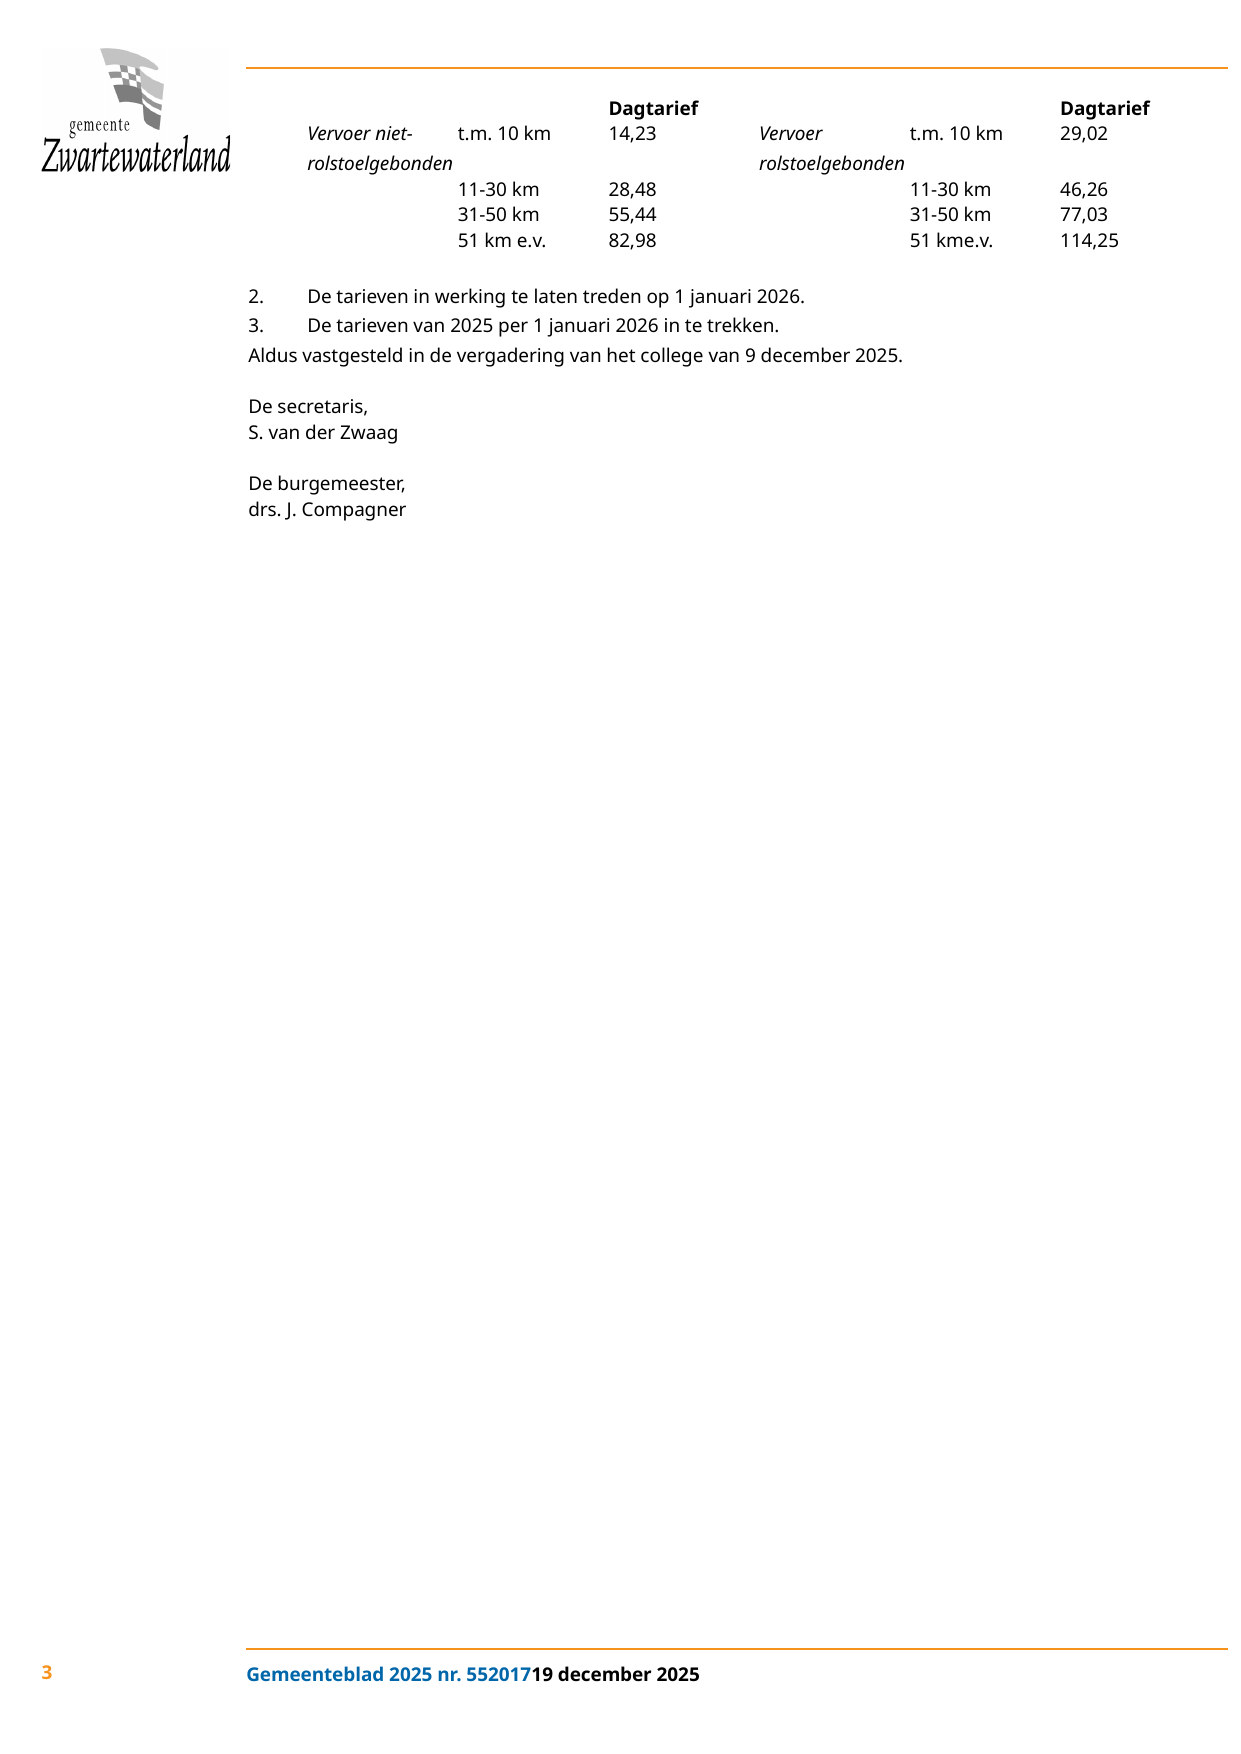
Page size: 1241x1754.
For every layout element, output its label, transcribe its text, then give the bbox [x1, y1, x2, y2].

table_cell [759, 202, 909, 227]
table_cell Vervoer rolstoelgebonden [759, 121, 909, 176]
table_cell 28,48 [608, 176, 759, 202]
text Aldus vastgesteld in de vergadering van het college van 9 december 2025. [248, 342, 1152, 368]
text De burgemeester, [248, 471, 1152, 496]
table_cell 31-50 km [458, 202, 608, 227]
text De secretaris, [248, 393, 1152, 419]
table_cell 29,02 [1060, 121, 1211, 176]
picture [41, 47, 231, 172]
table_header Dagtarief [608, 95, 759, 121]
table_header [910, 95, 1060, 121]
table_cell 46,26 [1060, 176, 1211, 202]
table_cell 51 kme.v. [910, 228, 1060, 253]
list De tarieven in werking te laten treden op 1 januari 2026. [248, 283, 1152, 308]
table_cell Vervoer niet- rolstoelgebonden [307, 121, 458, 176]
table_cell 82,98 [608, 228, 759, 253]
table_header [759, 95, 909, 121]
table_cell [759, 228, 909, 253]
table_cell t.m. 10 km [910, 121, 1060, 176]
table_header [307, 95, 458, 121]
text drs. J. Compagner [248, 496, 1152, 522]
table_cell [759, 176, 909, 202]
text S. van der Zwaag [248, 419, 1152, 445]
table_cell [307, 228, 458, 253]
table_cell 14,23 [608, 121, 759, 176]
table_cell t.m. 10 km [458, 121, 608, 176]
table_header [458, 95, 608, 121]
table_cell 31-50 km [910, 202, 1060, 227]
table_cell 11-30 km [910, 176, 1060, 202]
table_cell [307, 202, 458, 227]
table_cell 114,25 [1060, 228, 1211, 253]
table_header Dagtarief [1060, 95, 1211, 121]
table_cell 11-30 km [458, 176, 608, 202]
table_cell [307, 176, 458, 202]
table_cell 77,03 [1060, 202, 1211, 227]
table_cell 51 km e.v. [458, 228, 608, 253]
list De tarieven van 2025 per 1 januari 2026 in te trekken. [248, 312, 1152, 338]
table_cell 55,44 [608, 202, 759, 227]
